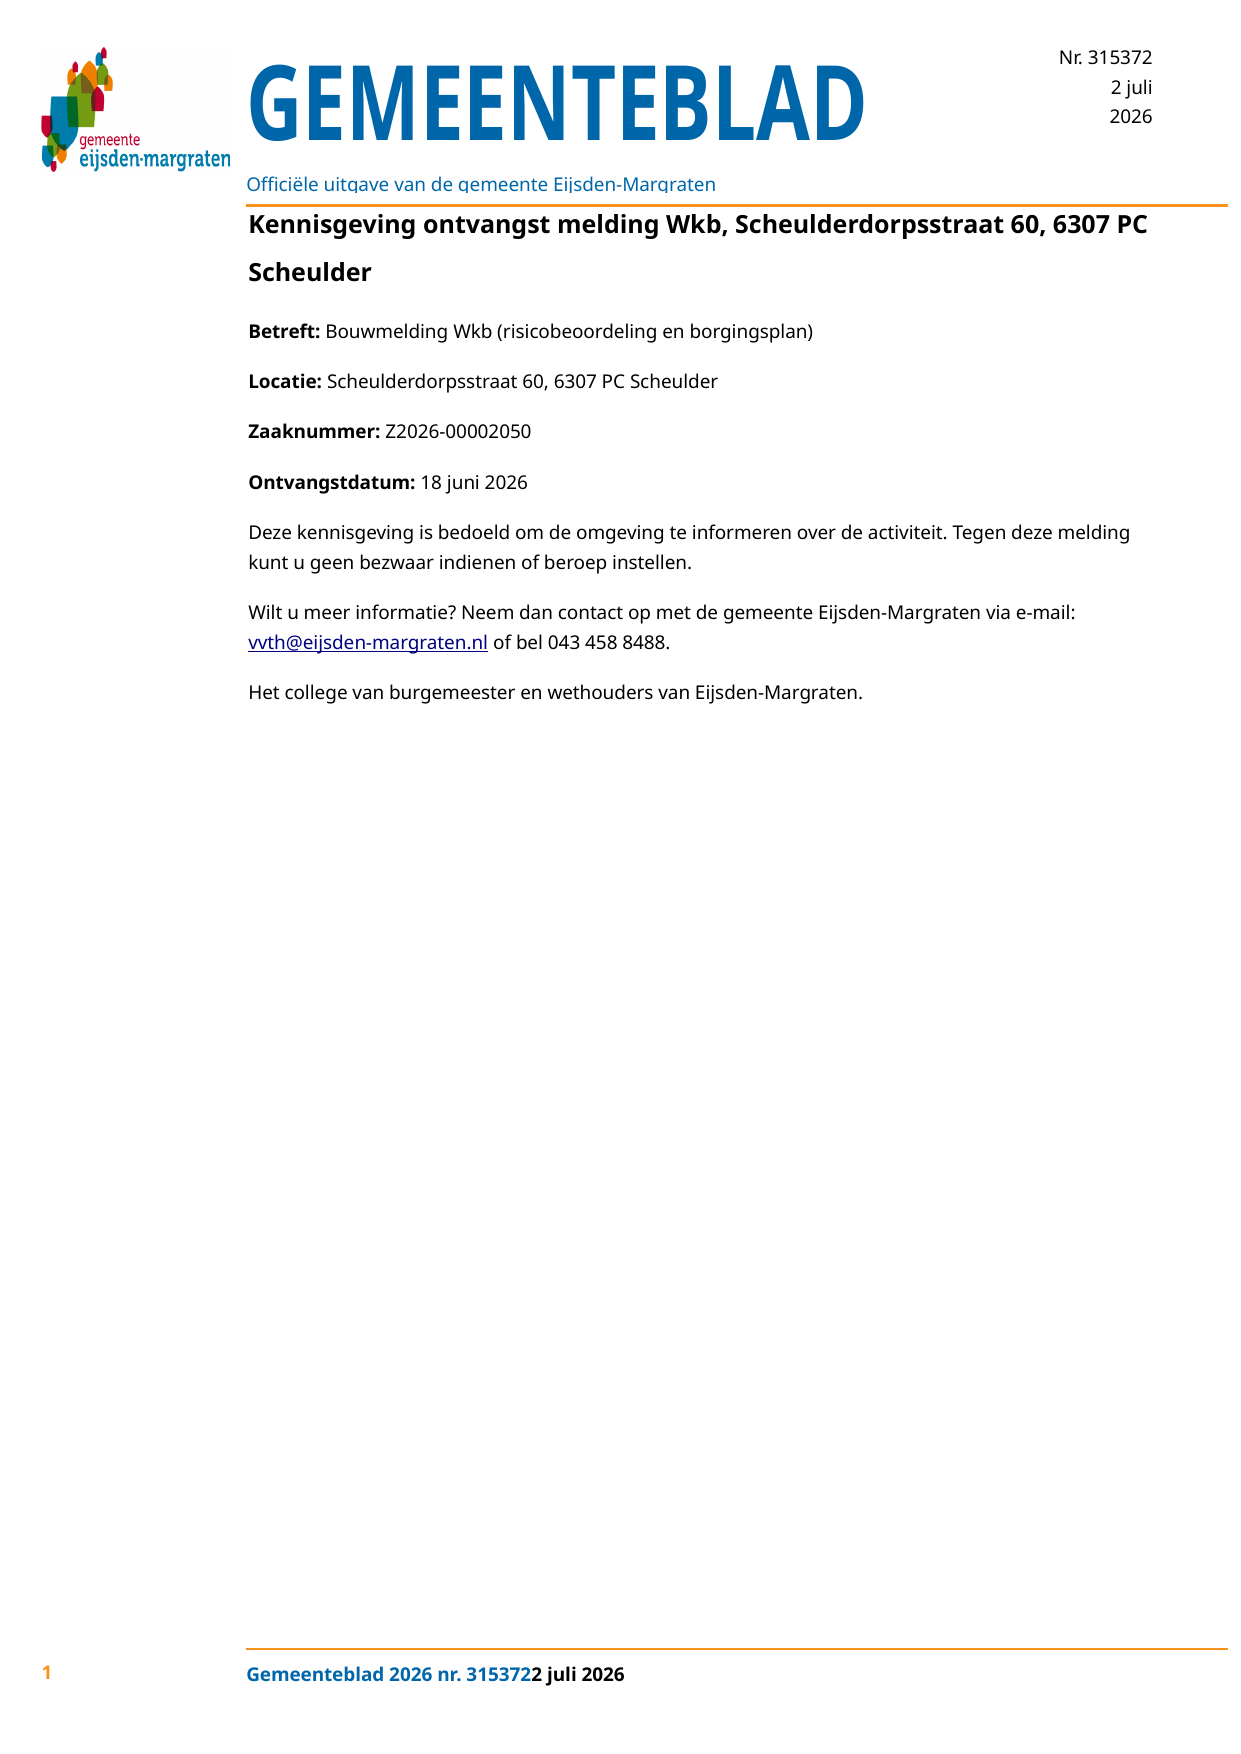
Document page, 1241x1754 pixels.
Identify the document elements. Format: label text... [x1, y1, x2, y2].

text Ontvangstdatum: 18 juni 2026 [248, 469, 1152, 495]
text Deze kennisgeving is bedoeld om de omgeving te informeren over de activiteit. Tegen deze melding kunt u geen bezwaar indienen of beroep instellen. [248, 519, 1152, 575]
picture [41, 47, 231, 172]
text Het college van burgemeester en wethouders van Eijsden-Margraten. [248, 679, 1152, 705]
text Betreft: Bouwmelding Wkb (risicobeoordeling en borgingsplan) [248, 318, 1152, 344]
text Zaaknummer: Z2026-00002050 [248, 419, 1152, 444]
text Locatie: Scheulderdorpsstraat 60, 6307 PC Scheulder [248, 368, 1152, 394]
text Wilt u meer informatie? Neem dan contact op met de gemeente Eijsden-Margraten via e-mail: vvth@eijsden-margraten.nl of bel 043 458 8488. [248, 599, 1152, 655]
text Kennisgeving ontvangst melding Wkb, Scheulderdorpsstraat 60, 6307 PC Scheulder [248, 207, 1152, 288]
